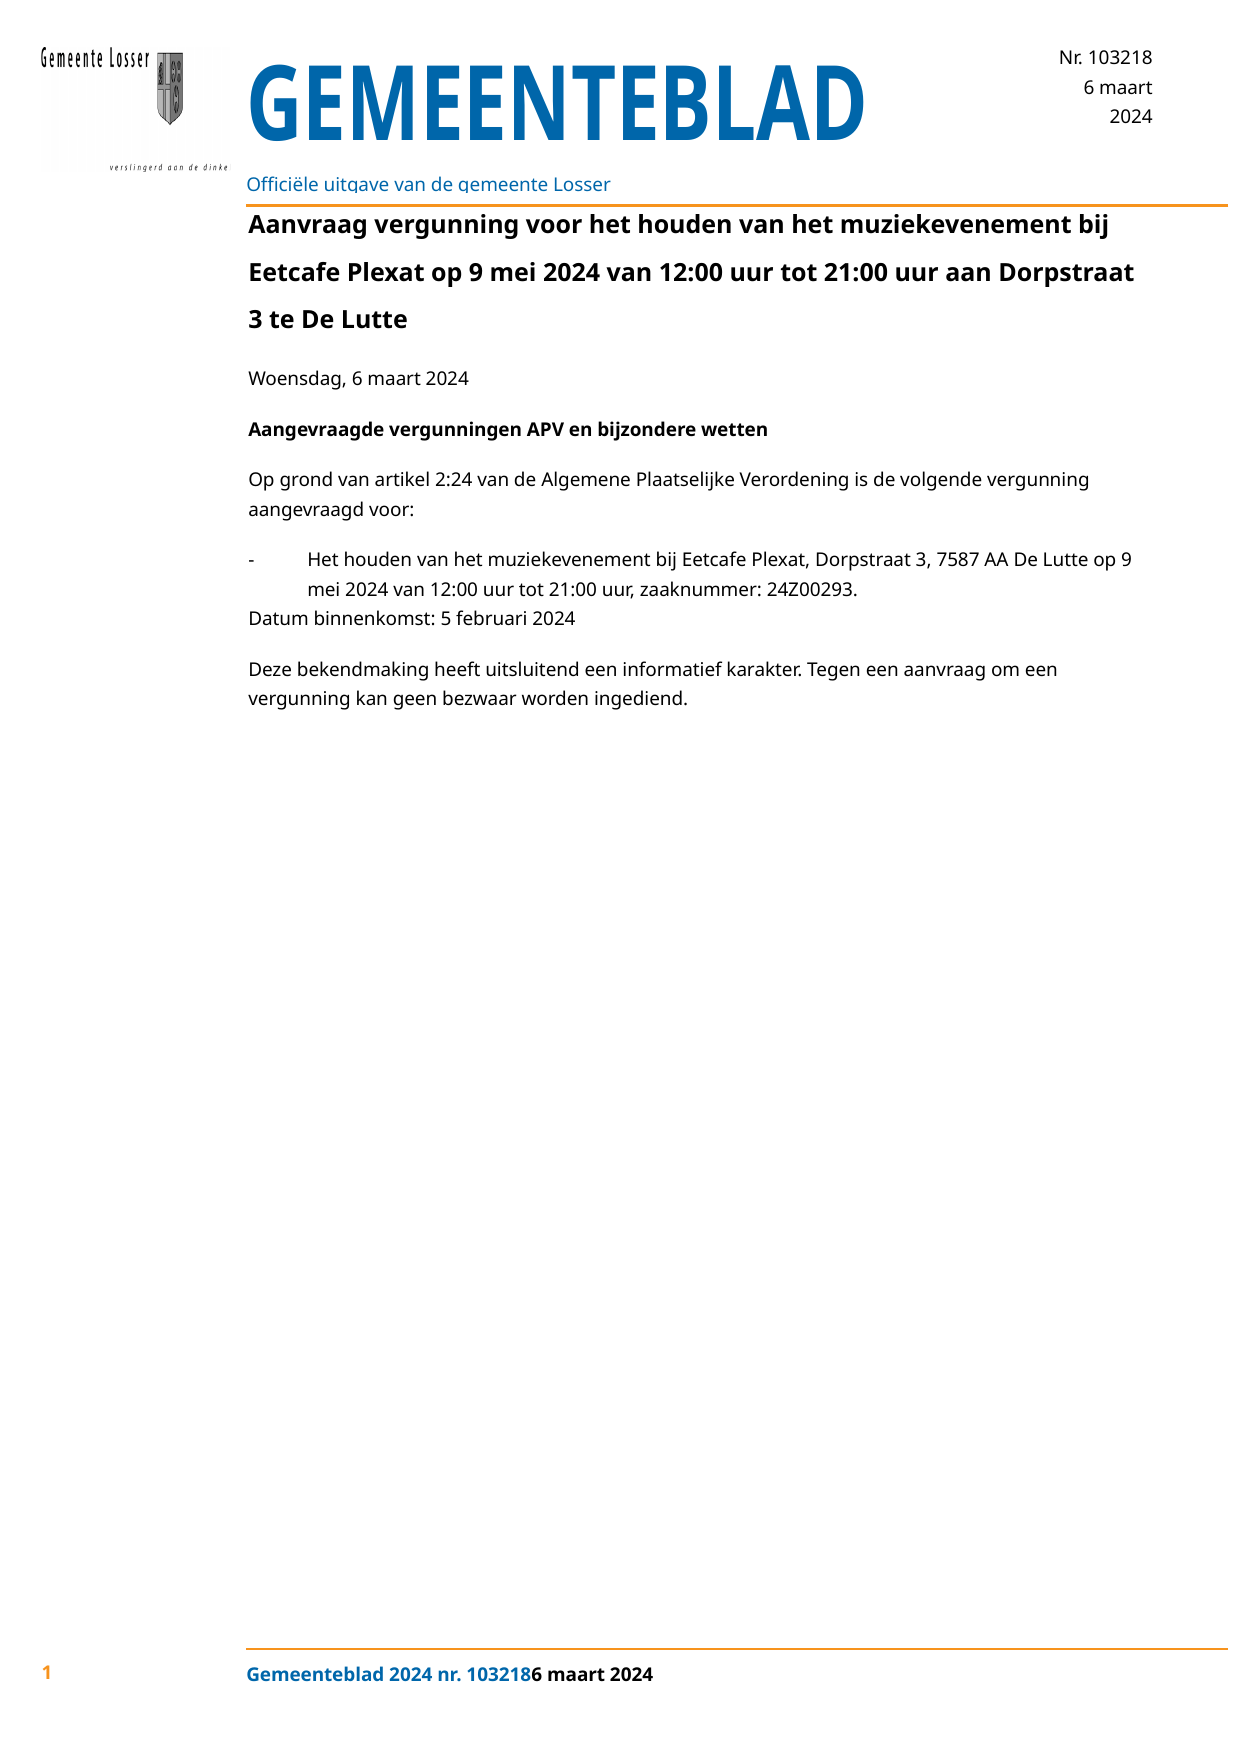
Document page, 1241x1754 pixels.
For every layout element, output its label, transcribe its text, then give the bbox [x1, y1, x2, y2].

text Aanvraag vergunning voor het houden van het muziekevenement bij Eetcafe Plexat op 9 mei 2024 van 12:00 uur tot 21:00 uur aan Dorpstraat 3 te De Lutte [248, 207, 1152, 336]
text Woensdag, 6 maart 2024 [248, 366, 1152, 391]
text Aangevraagde vergunningen APV en bijzondere wetten [248, 416, 1152, 442]
list Het houden van het muziekevenement bij Eetcafe Plexat, Dorpstraat 3, 7587 AA De Lutte op 9 mei 2024 van 12:00 uur tot 21:00 uur, zaaknummer: 24Z00293. [248, 546, 1152, 602]
text Op grond van artikel 2:24 van de Algemene Plaatselijke Verordening is de volgende vergunning aangevraagd voor: [248, 466, 1152, 522]
text Deze bekendmaking heeft uitsluitend een informatief karakter. Tegen een aanvraag om een vergunning kan geen bezwaar worden ingediend. [248, 656, 1152, 711]
text Datum binnenkomst: 5 februari 2024 [248, 606, 1152, 631]
picture [41, 47, 231, 172]
